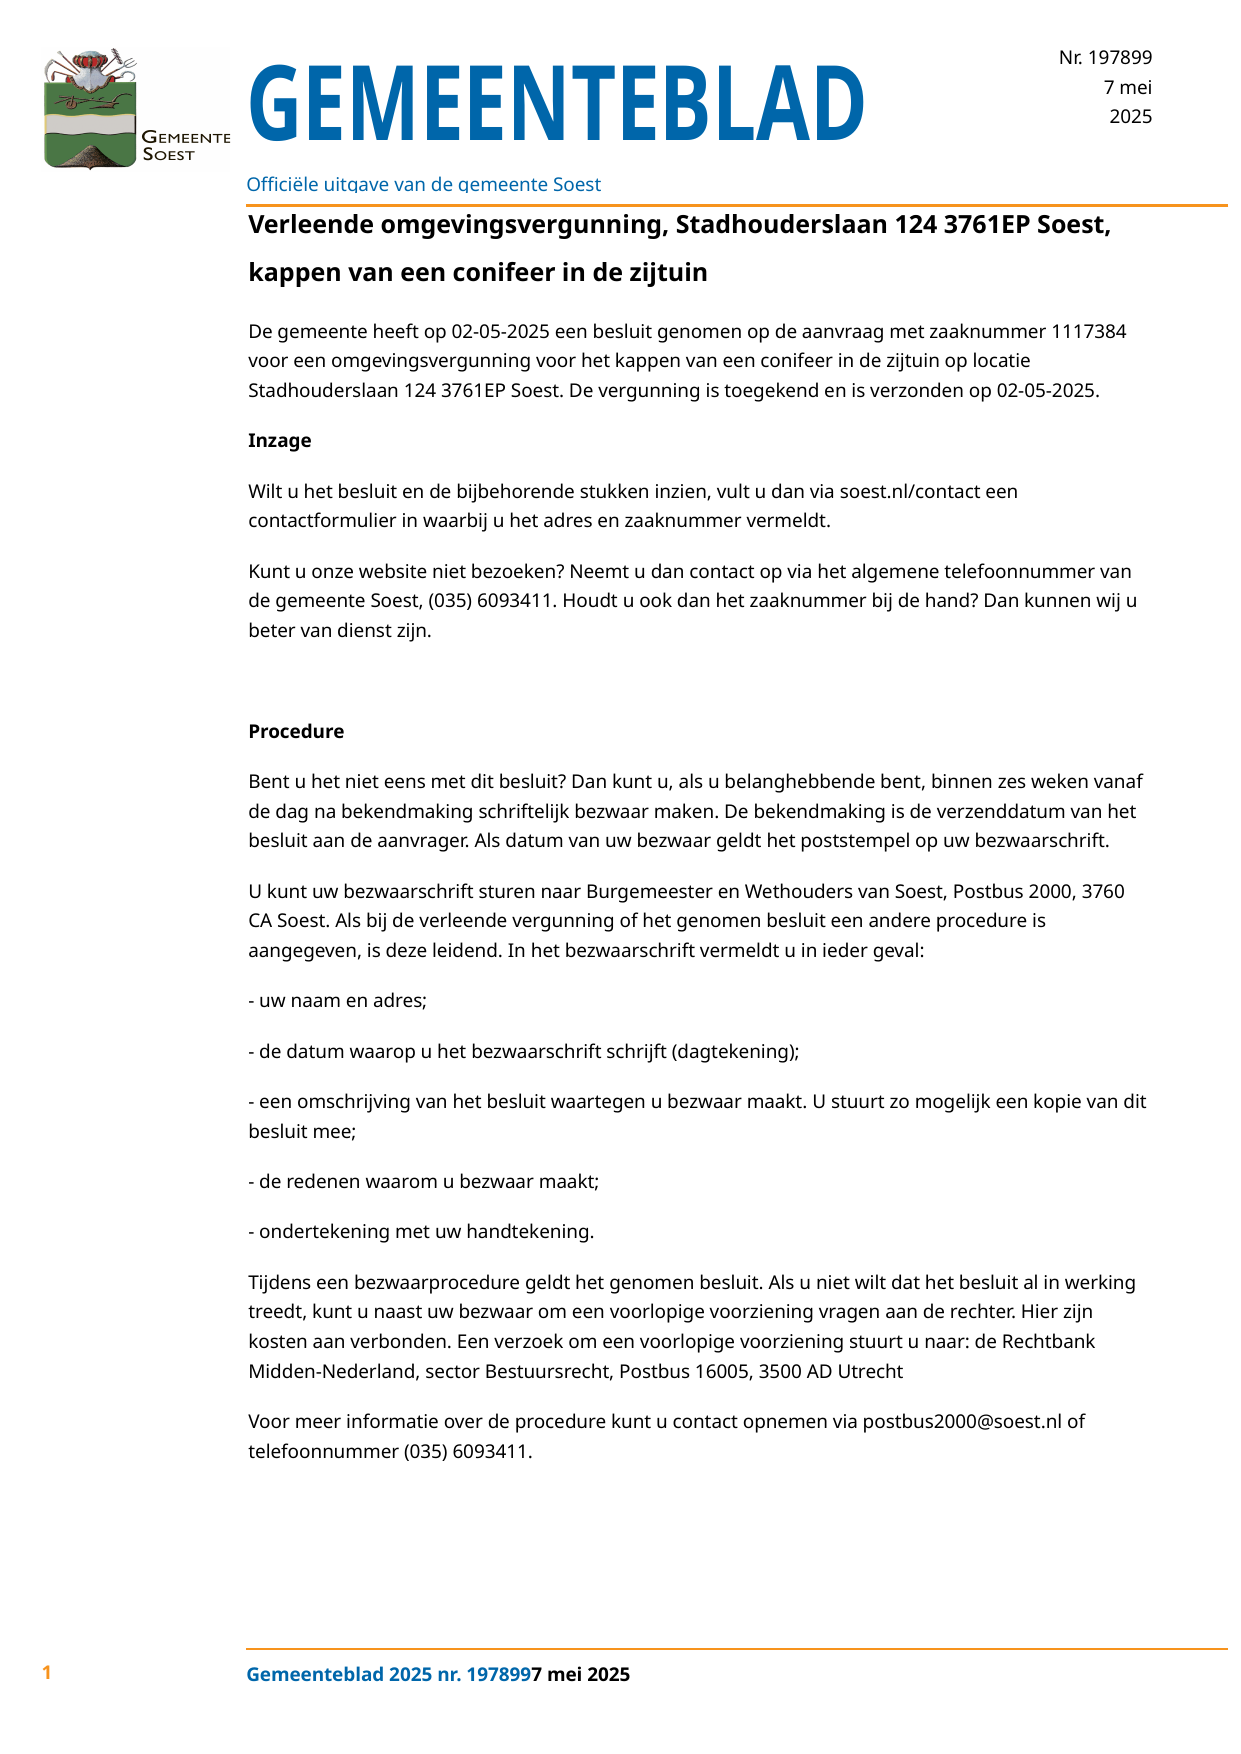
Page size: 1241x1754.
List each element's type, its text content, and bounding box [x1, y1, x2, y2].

text Tijdens een bezwaarprocedure geldt het genomen besluit. Als u niet wilt dat het besluit al in werking treedt, kunt u naast uw bezwaar om een voorlopige voorziening vragen aan de rechter. Hier zijn kosten aan verbonden. Een verzoek om een voorlopige voorziening stuurt u naar: de Rechtbank Midden-Nederland, sector Bestuursrecht, Postbus 16005, 3500 AD Utrecht [248, 1269, 1152, 1384]
text - de datum waarop u het bezwaarschrift schrijft (dagtekening); [248, 1038, 1152, 1064]
text Procedure [248, 718, 1152, 744]
text U kunt uw bezwaarschrift sturen naar Burgemeester en Wethouders van Soest, Postbus 2000, 3760 CA Soest. Als bij de verleende vergunning of het genomen besluit een andere procedure is aangegeven, is deze leidend. In het bezwaarschrift vermeldt u in ieder geval: [248, 878, 1152, 963]
text Inzage [248, 427, 1152, 453]
text - de redenen waarom u bezwaar maakt; [248, 1168, 1152, 1194]
picture [41, 47, 231, 172]
text Verleende omgevingsvergunning, Stadhouderslaan 124 3761EP Soest, kappen van een conifeer in de zijtuin [248, 207, 1152, 288]
text - uw naam en adres; [248, 987, 1152, 1013]
text Voor meer informatie over de procedure kunt u contact opnemen via postbus2000@soest.nl of telefoonnummer (035) 6093411. [248, 1408, 1152, 1464]
text Bent u het niet eens met dit besluit? Dan kunt u, als u belanghebbende bent, binnen zes weken vanaf de dag na bekendmaking schriftelijk bezwaar maken. De bekendmaking is de verzenddatum van het besluit aan de aanvrager. Als datum van uw bezwaar geldt het poststempel op uw bezwaarschrift. [248, 768, 1152, 853]
text - ondertekening met uw handtekening. [248, 1219, 1152, 1244]
text Kunt u onze website niet bezoeken? Neemt u dan contact op via het algemene telefoonnummer van de gemeente Soest, (035) 6093411. Houdt u ook dan het zaaknummer bij de hand? Dan kunnen wij u beter van dienst zijn. [248, 558, 1152, 643]
text De gemeente heeft op 02-05-2025 een besluit genomen op de aanvraag met zaaknummer 1117384 voor een omgevingsvergunning voor het kappen van een conifeer in de zijtuin op locatie Stadhouderslaan 124 3761EP Soest. De vergunning is toegekend en is verzonden op 02-05-2025. [248, 318, 1152, 403]
text Wilt u het besluit en de bijbehorende stukken inzien, vult u dan via soest.nl/contact een contactformulier in waarbij u het adres en zaaknummer vermeldt. [248, 478, 1152, 533]
text - een omschrijving van het besluit waartegen u bezwaar maakt. U stuurt zo mogelijk een kopie van dit besluit mee; [248, 1088, 1152, 1144]
